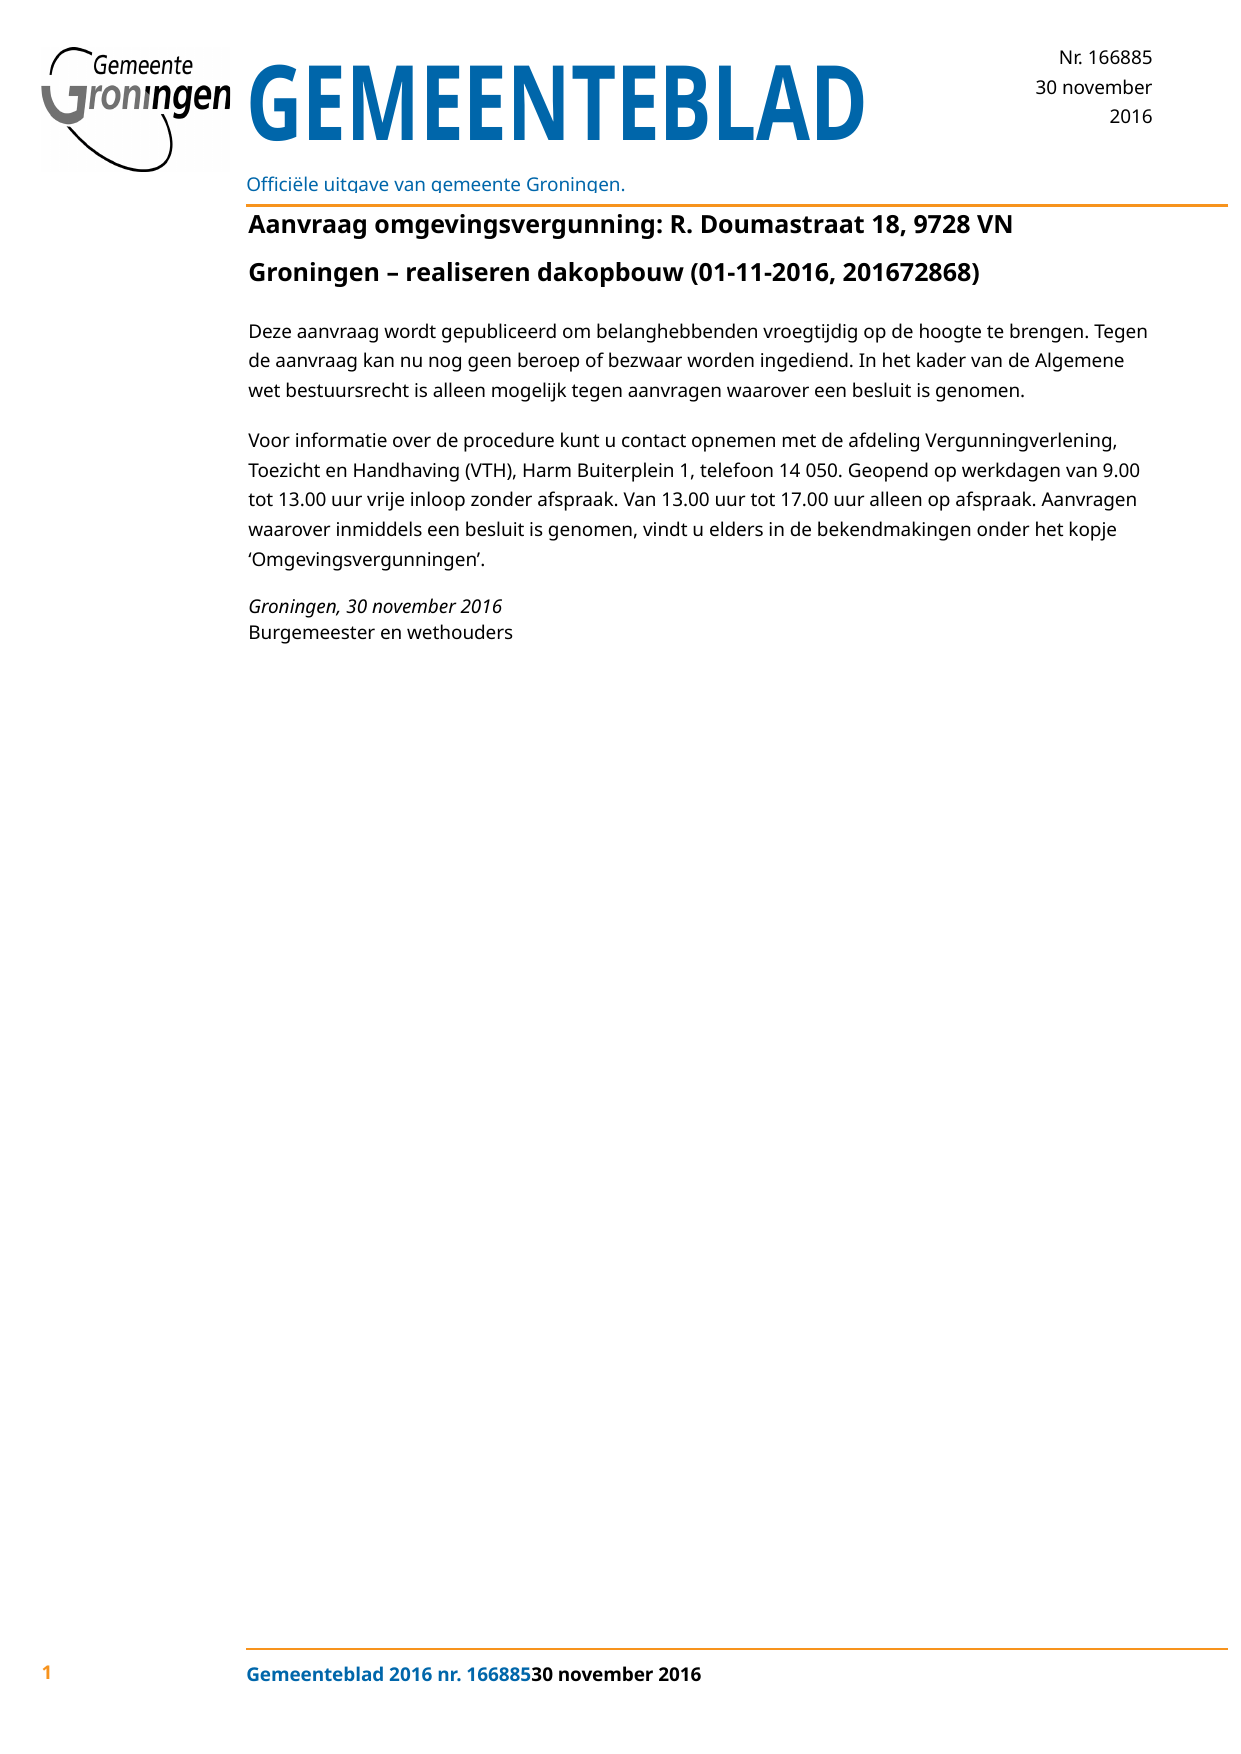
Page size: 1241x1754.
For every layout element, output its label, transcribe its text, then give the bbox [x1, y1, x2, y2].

picture [41, 47, 231, 172]
text Deze aanvraag wordt gepubliceerd om belanghebbenden vroegtijdig op de hoogte te brengen. Tegen de aanvraag kan nu nog geen beroep of bezwaar worden ingediend. In het kader van de Algemene wet bestuursrecht is alleen mogelijk tegen aanvragen waarover een besluit is genomen. [248, 318, 1152, 403]
text Voor informatie over de procedure kunt u contact opnemen met de afdeling Vergunningverlening, Toezicht en Handhaving (VTH), Harm Buiterplein 1, telefoon 14 050. Geopend op werkdagen van 9.00 tot 13.00 uur vrije inloop zonder afspraak. Van 13.00 uur tot 17.00 uur alleen op afspraak. Aanvragen waarover inmiddels een besluit is genomen, vindt u elders in de bekendmakingen onder het kopje ‘Omgevingsvergunningen’. [248, 427, 1152, 572]
text Aanvraag omgevingsvergunning: R. Doumastraat 18, 9728 VN Groningen – realiseren dakopbouw (01-11-2016, 201672868) [248, 207, 1152, 288]
text Groningen, 30 november 2016 [248, 594, 1152, 619]
text Burgemeester en wethouders [248, 619, 1152, 645]
